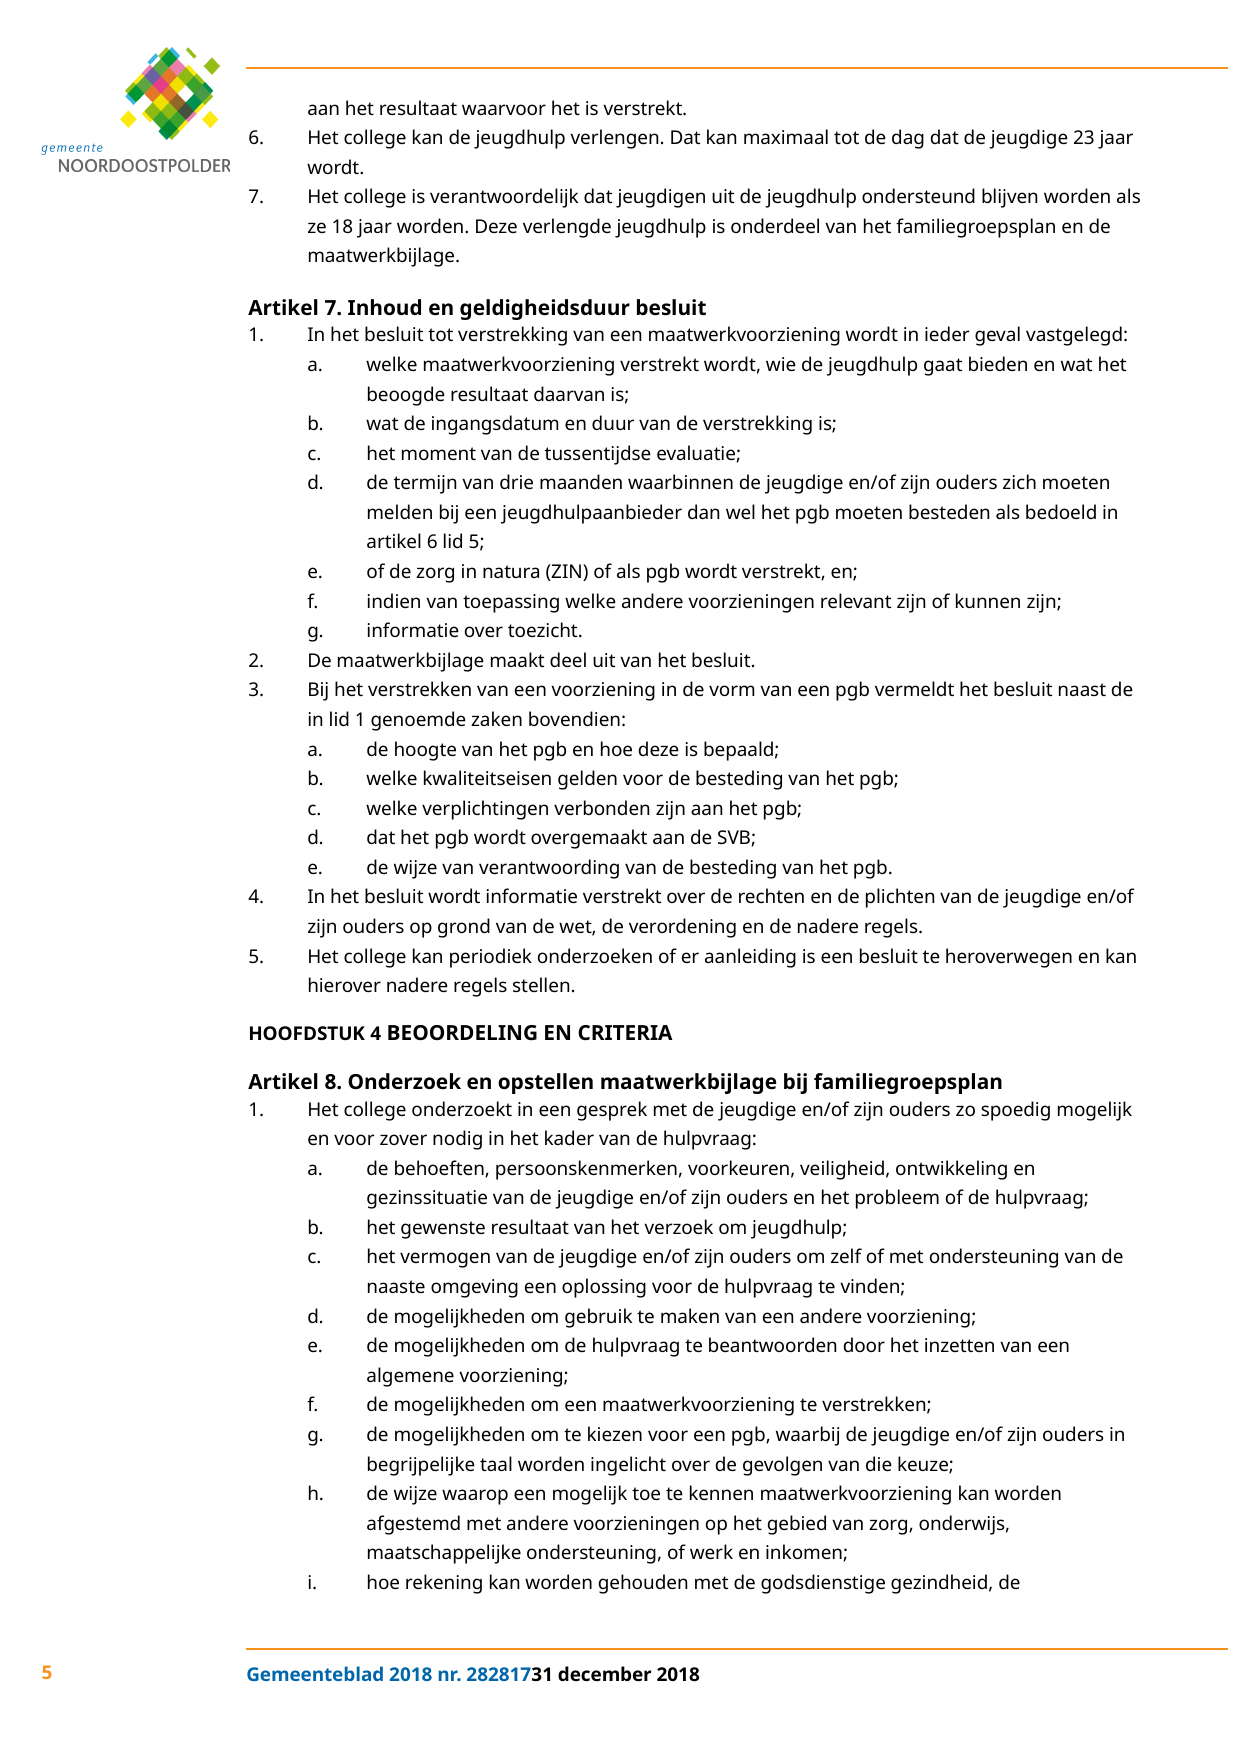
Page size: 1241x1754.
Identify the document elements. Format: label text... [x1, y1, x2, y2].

list de wijze waarop een mogelijk toe te kennen maatwerkvoorziening kan worden afgestemd met andere voorzieningen op het gebied van zorg, onderwijs, maatschappelijke ondersteuning, of werk en inkomen; [307, 1480, 1152, 1565]
list de wijze van verantwoording van de besteding van het pgb. [307, 854, 1152, 880]
list indien van toepassing welke andere voorzieningen relevant zijn of kunnen zijn; [307, 588, 1152, 613]
list Bij het verstrekken van een voorziening in de vorm van een pgb vermeldt het besluit naast de in lid 1 genoemde zaken bovendien: [248, 677, 1152, 732]
list de mogelijkheden om de hulpvraag te beantwoorden door het inzetten van een algemene voorziening; [307, 1332, 1152, 1388]
text Artikel 8. Onderzoek en opstellen maatwerkbijlage bij familiegroepsplan [248, 1067, 1152, 1096]
list het vermogen van de jeugdige en/of zijn ouders om zelf of met ondersteuning van de naaste omgeving een oplossing voor de hulpvraag te vinden; [307, 1244, 1152, 1299]
list de termijn van drie maanden waarbinnen de jeugdige en/of zijn ouders zich moeten melden bij een jeugdhulpaanbieder dan wel het pgb moeten besteden als bedoeld in artikel 6 lid 5; [307, 469, 1152, 554]
list welke verplichtingen verbonden zijn aan het pgb; [307, 795, 1152, 821]
list dat het pgb wordt overgemaakt aan de SVB; [307, 824, 1152, 850]
text Artikel 7. Inhoud en geldigheidsduur besluit [248, 293, 1152, 322]
list informatie over toezicht. [307, 617, 1152, 643]
picture [41, 47, 231, 172]
list of de zorg in natura (ZIN) of als pgb wordt verstrekt, en; [307, 558, 1152, 584]
list Het college kan de jeugdhulp verlengen. Dat kan maximaal tot de dag dat de jeugdige 23 jaar wordt. [248, 124, 1152, 180]
list Het college kan periodiek onderzoeken of er aanleiding is een besluit te heroverwegen en kan hierover nadere regels stellen. [248, 943, 1152, 998]
list In het besluit wordt informatie verstrekt over de rechten en de plichten van de jeugdige en/of zijn ouders op grond van de wet, de verordening en de nadere regels. [248, 884, 1152, 939]
list aan het resultaat waarvoor het is verstrekt. [248, 95, 1152, 121]
list Het college is verantwoordelijk dat jeugdigen uit de jeugdhulp ondersteund blijven worden als ze 18 jaar worden. Deze verlengde jeugdhulp is onderdeel van het familiegroepsplan en de maatwerkbijlage. [248, 183, 1152, 268]
list wat de ingangsdatum en duur van de verstrekking is; [307, 410, 1152, 436]
list De maatwerkbijlage maakt deel uit van het besluit. [248, 647, 1152, 673]
list In het besluit tot verstrekking van een maatwerkvoorziening wordt in ieder geval vastgelegd: [248, 322, 1152, 347]
list welke maatwerkvoorziening verstrekt wordt, wie de jeugdhulp gaat bieden en wat het beoogde resultaat daarvan is; [307, 351, 1152, 406]
list hoe rekening kan worden gehouden met de godsdienstige gezindheid, de [307, 1569, 1152, 1595]
list de mogelijkheden om te kiezen voor een pgb, waarbij de jeugdige en/of zijn ouders in begrijpelijke taal worden ingelicht over de gevolgen van die keuze; [307, 1421, 1152, 1476]
list het gewenste resultaat van het verzoek om jeugdhulp; [307, 1214, 1152, 1240]
list de hoogte van het pgb en hoe deze is bepaald; [307, 736, 1152, 761]
list het moment van de tussentijdse evaluatie; [307, 440, 1152, 466]
list de behoeften, persoonskenmerken, voorkeuren, veiligheid, ontwikkeling en gezinssituatie van de jeugdige en/of zijn ouders en het probleem of de hulpvraag; [307, 1155, 1152, 1210]
text HOOFDSTUK 4 BEOORDELING EN CRITERIA [248, 1018, 1152, 1046]
list de mogelijkheden om een maatwerkvoorziening te verstrekken; [307, 1392, 1152, 1417]
list welke kwaliteitseisen gelden voor de besteding van het pgb; [307, 765, 1152, 791]
list de mogelijkheden om gebruik te maken van een andere voorziening; [307, 1303, 1152, 1328]
list Het college onderzoekt in een gesprek met de jeugdige en/of zijn ouders zo spoedig mogelijk en voor zover nodig in het kader van de hulpvraag: [248, 1096, 1152, 1151]
